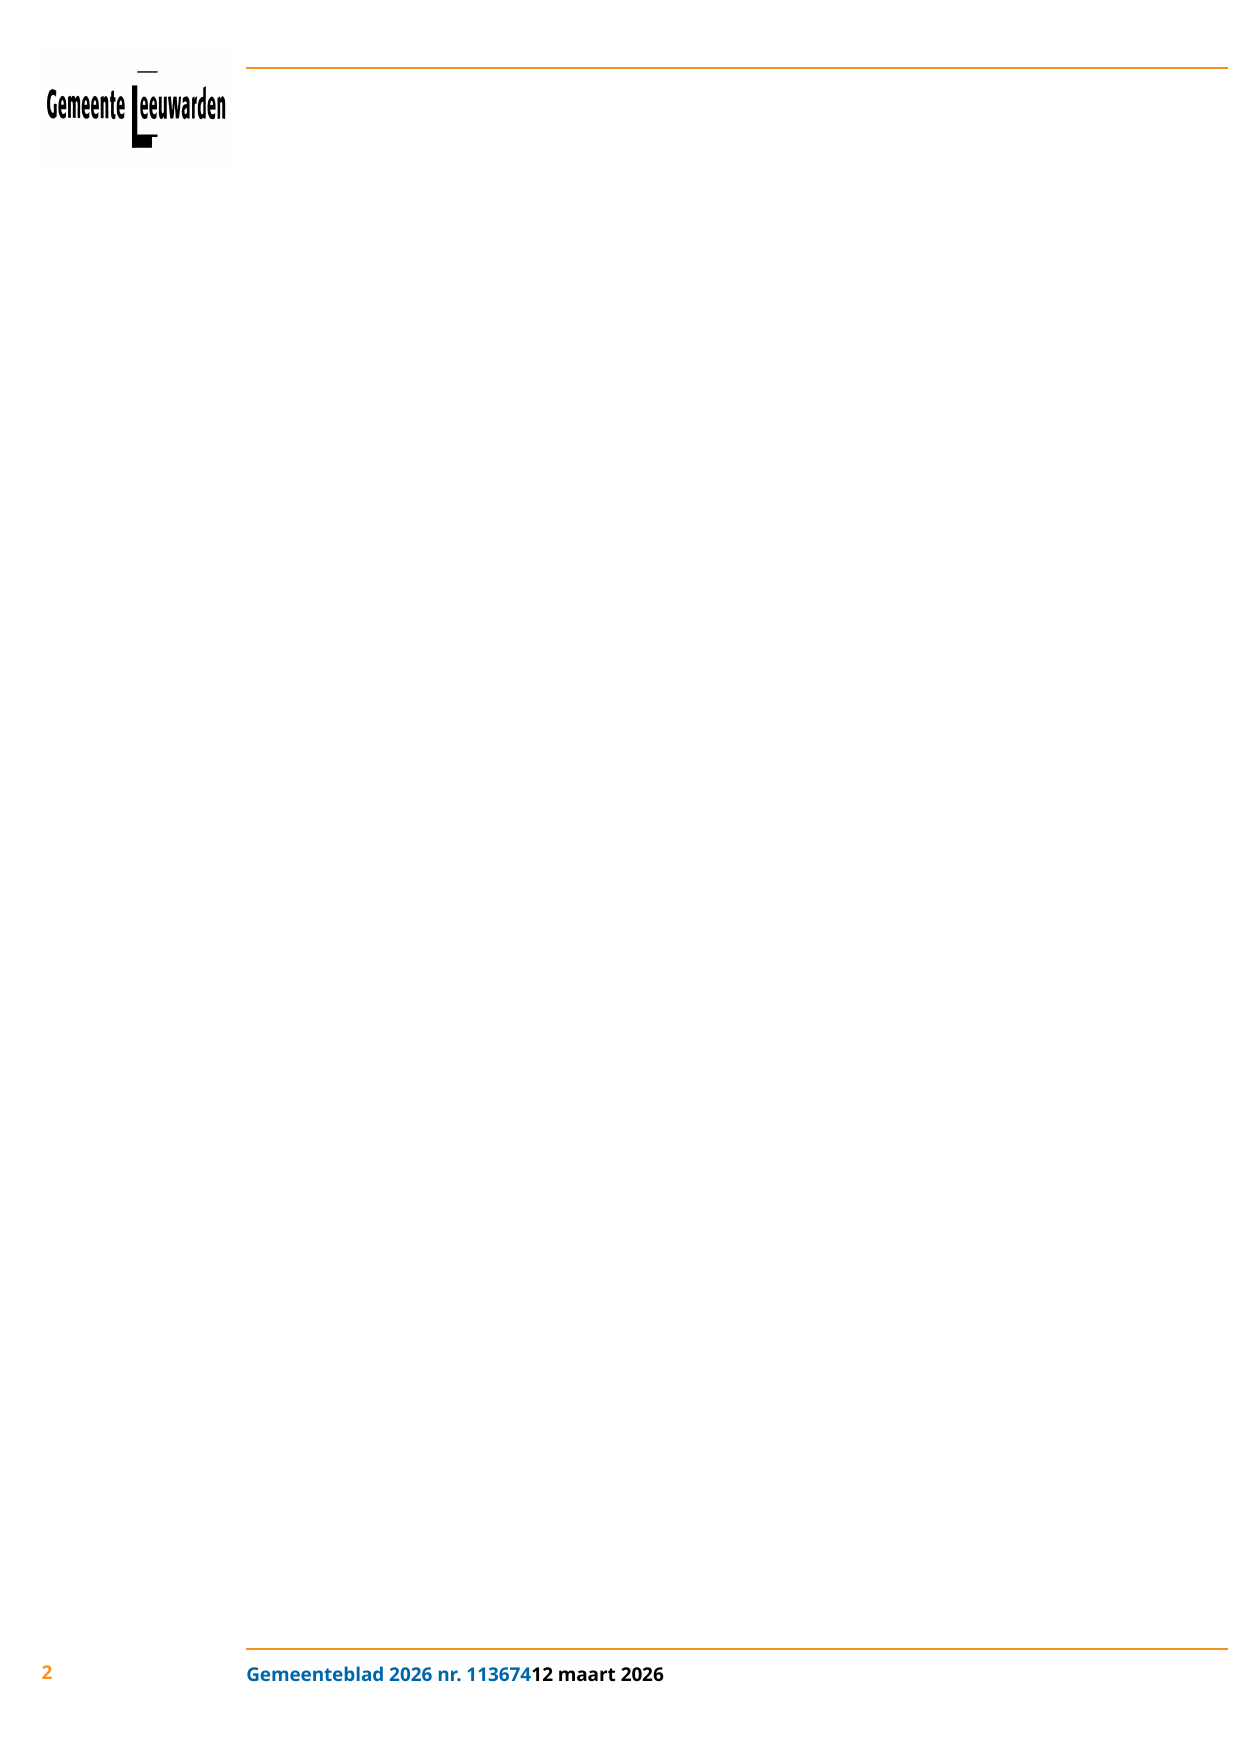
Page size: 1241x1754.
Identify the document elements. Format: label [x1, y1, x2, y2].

picture [41, 47, 231, 172]
